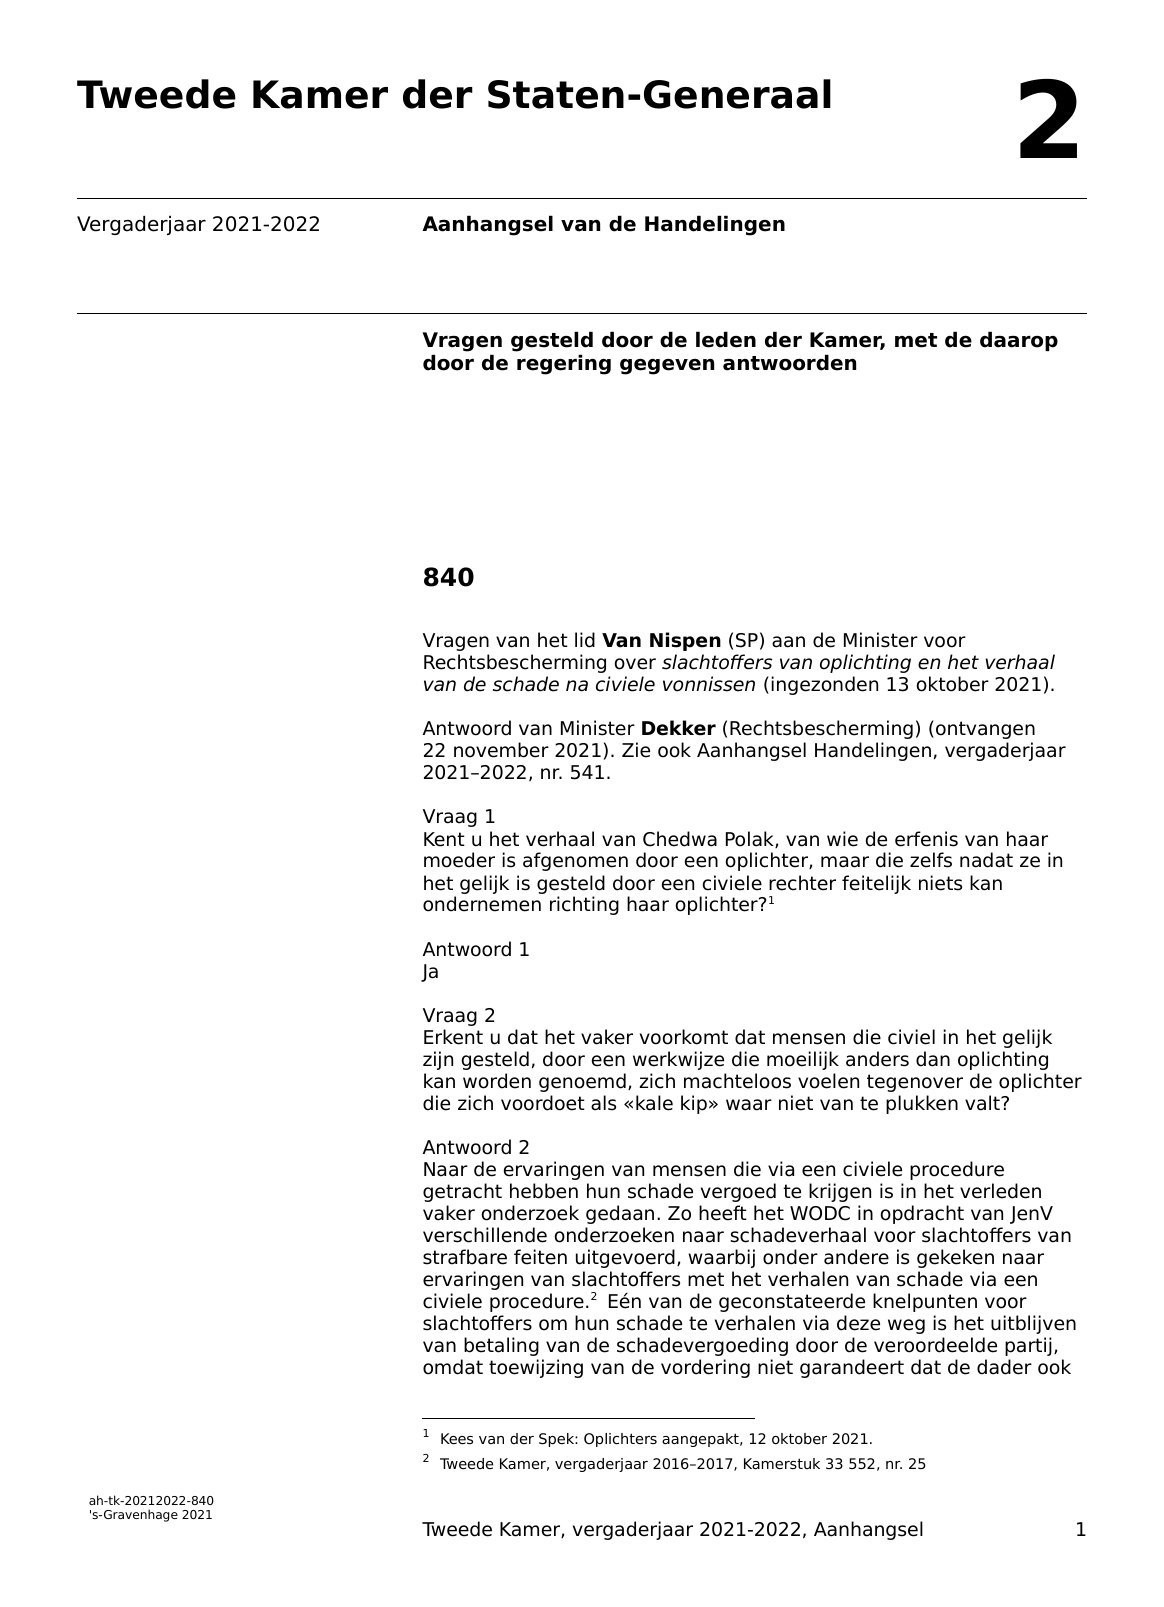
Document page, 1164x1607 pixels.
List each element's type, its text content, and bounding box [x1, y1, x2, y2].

table_cell [77, 314, 422, 375]
text Vraag 1 [422, 806, 1087, 828]
text Naar de ervaringen van mensen die via een civiele procedure getracht hebben hun schade vergoed te krijgen is in het verleden vaker onderzoek gedaan. Zo heeft het WODC in opdracht van JenV verschillende onderzoeken naar schadeverhaal voor slachtoffers van strafbare feiten uitgevoerd, waarbij onder andere is gekeken naar ervaringen van slachtoffers met het verhalen van schade via een civiele procedure. Eén van de geconstateerde knelpunten voor slachtoffers om hun schade te verhalen via deze weg is het uitblijven van betaling van de schadevergoeding door de veroordeelde partij, omdat toewijzing van de vordering niet garandeert dat de dader ook [422, 1159, 1087, 1378]
table_header 2 [886, 59, 1087, 198]
table_cell Aanhangsel van de Handelingen [422, 199, 1087, 313]
text Erkent u dat het vaker voorkomt dat mensen die civiel in het gelijk zijn gesteld, door een werkwijze die moeilijk anders dan oplichting kan worden genoemd, zich machteloos voelen tegenover de oplichter die zich voordoet als «kale kip» waar niet van te plukken valt? [422, 1027, 1087, 1114]
text 's-Gravenhage 2021 [88, 1508, 323, 1522]
text Antwoord van Minister Dekker (Rechtsbescherming) (ontvangen 22 november 2021). Zie ook Aanhangsel Handelingen, vergaderjaar 2021–2022, nr. 541. [422, 718, 1087, 784]
text Antwoord 1 [422, 938, 1087, 961]
text Kees van der Spek: Oplichters aangepakt, 12 oktober 2021. [422, 1427, 1087, 1449]
text Antwoord 2 [422, 1137, 1087, 1159]
text Ja [422, 961, 1087, 982]
text Tweede Kamer, vergaderjaar 2016–2017, Kamerstuk 33 552, nr. 25 [422, 1452, 1087, 1474]
text ah-tk-20212022-840 [88, 1494, 323, 1508]
table_header Tweede Kamer der Staten-Generaal [77, 59, 886, 198]
text Vragen van het lid Van Nispen (SP) aan de Minister voor Rechtsbescherming over slachtoffers van oplichting en het verhaal van de schade na civiele vonnissen (ingezonden 13 oktober 2021). [422, 630, 1087, 696]
text Vraag 2 [422, 1005, 1087, 1027]
text Kent u het verhaal van Chedwa Polak, van wie de erfenis van haar moeder is afgenomen door een oplichter, maar die zelfs nadat ze in het gelijk is gesteld door een civiele rechter feitelijk niets kan ondernemen richting haar oplichter? [422, 828, 1087, 916]
table_cell Vergaderjaar 2021-2022 [77, 199, 422, 313]
table_cell Vragen gesteld door de leden der Kamer, met de daarop door de regering gegeven antwoorden [422, 314, 1087, 375]
text 840 [422, 563, 1087, 592]
